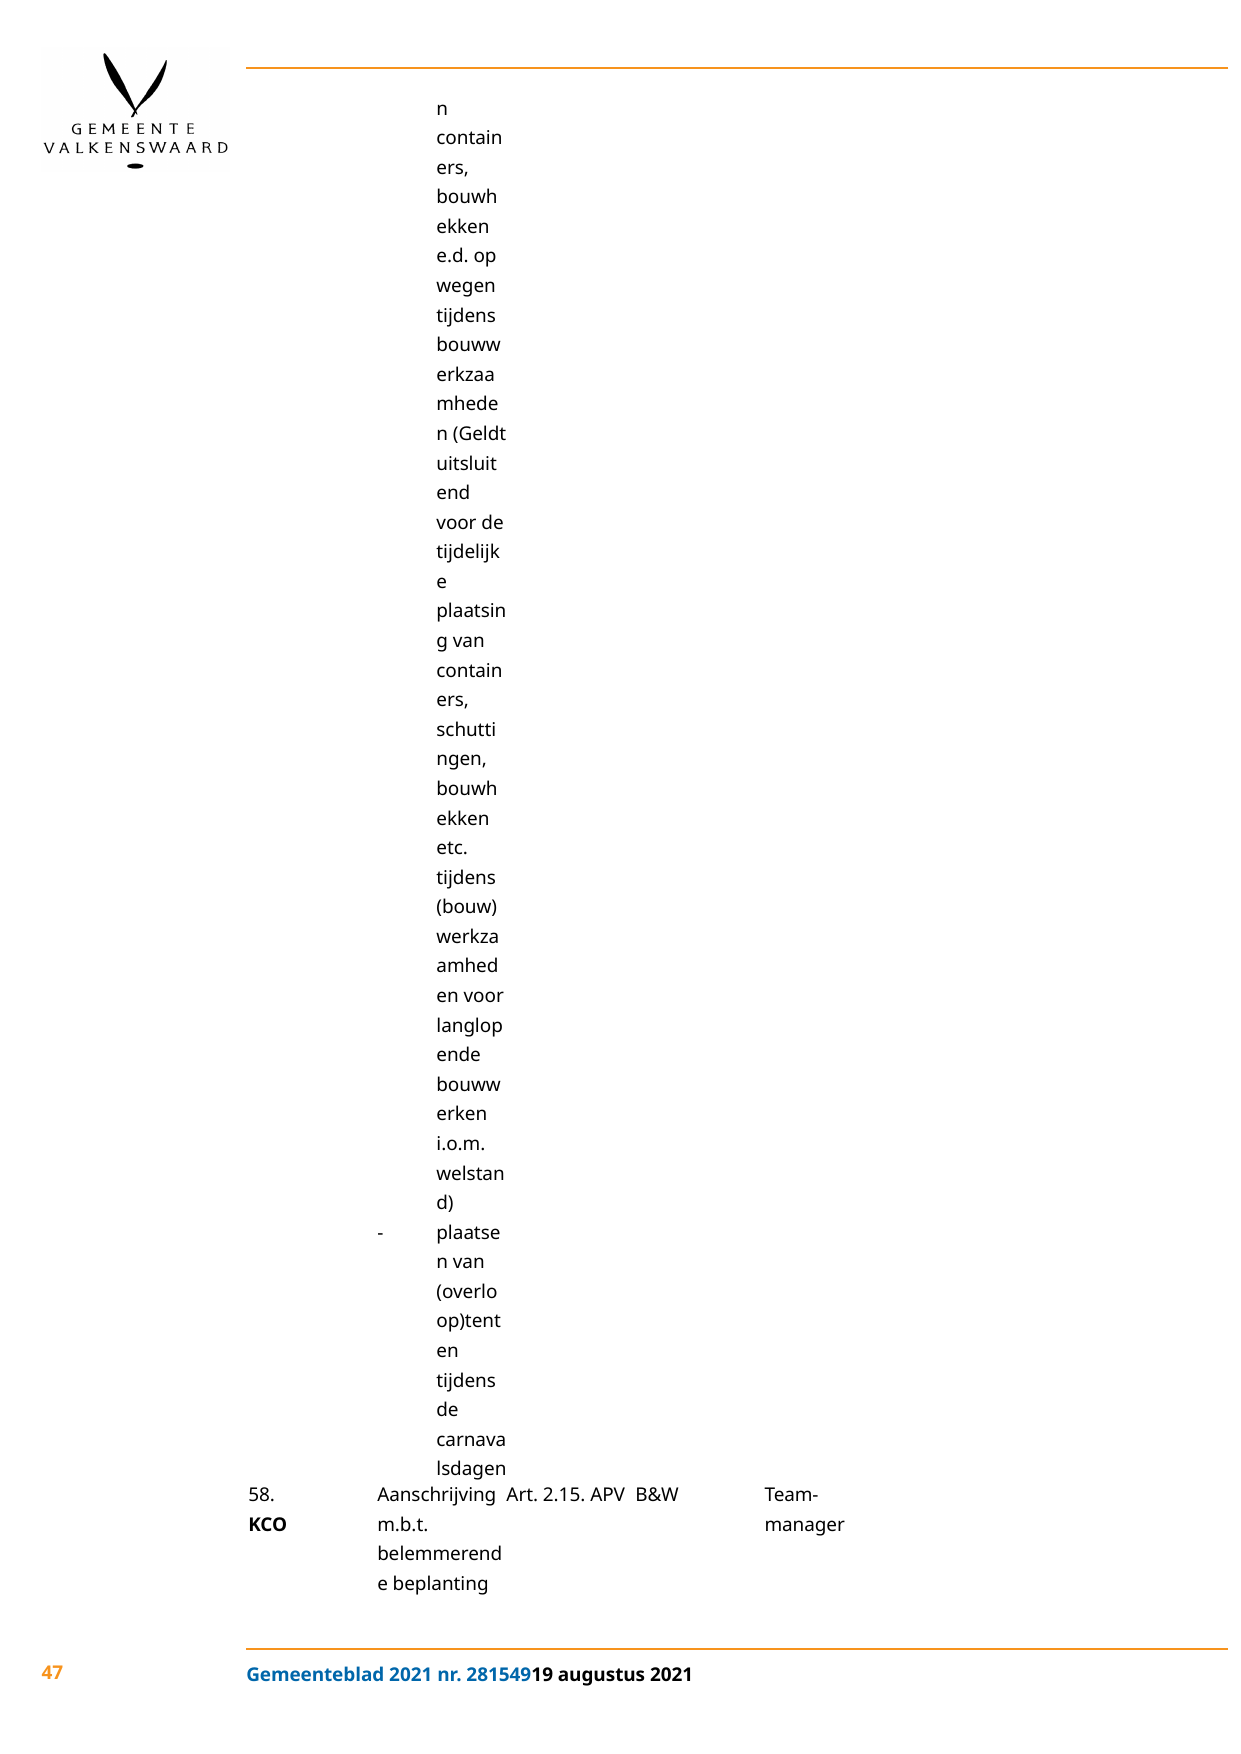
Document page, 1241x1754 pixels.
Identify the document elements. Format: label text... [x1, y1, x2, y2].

table_cell [764, 95, 893, 1481]
table_cell [894, 95, 1022, 1481]
table_cell Team- manager [764, 1481, 893, 1596]
table_cell n containers, bouwhekken e.d. op wegen tijdens bouwwerkzaamheden (Geldt uitsluitend voor de tijdelijke plaatsing van containers, schuttingen, bouwhekken etc. tijdens (bouw)werkzaamheden voor langlopende bouwwerken i.o.m. welstand) plaatsen van (overloop)tenten tijdens de carnavalsdagen [377, 95, 506, 1481]
table_cell [894, 1481, 1022, 1596]
table_cell [248, 95, 377, 1481]
table_cell [1023, 95, 1152, 1481]
picture [41, 47, 231, 172]
table_cell Aanschrijving m.b.t. belemmerende beplanting [377, 1481, 506, 1596]
table_cell [506, 95, 635, 1481]
table_cell Art. 2.15. APV [506, 1481, 635, 1596]
table_cell B&W [635, 1481, 764, 1596]
table_cell [1023, 1481, 1152, 1596]
table_cell [635, 95, 764, 1481]
table_cell 58. KCO [248, 1481, 377, 1596]
